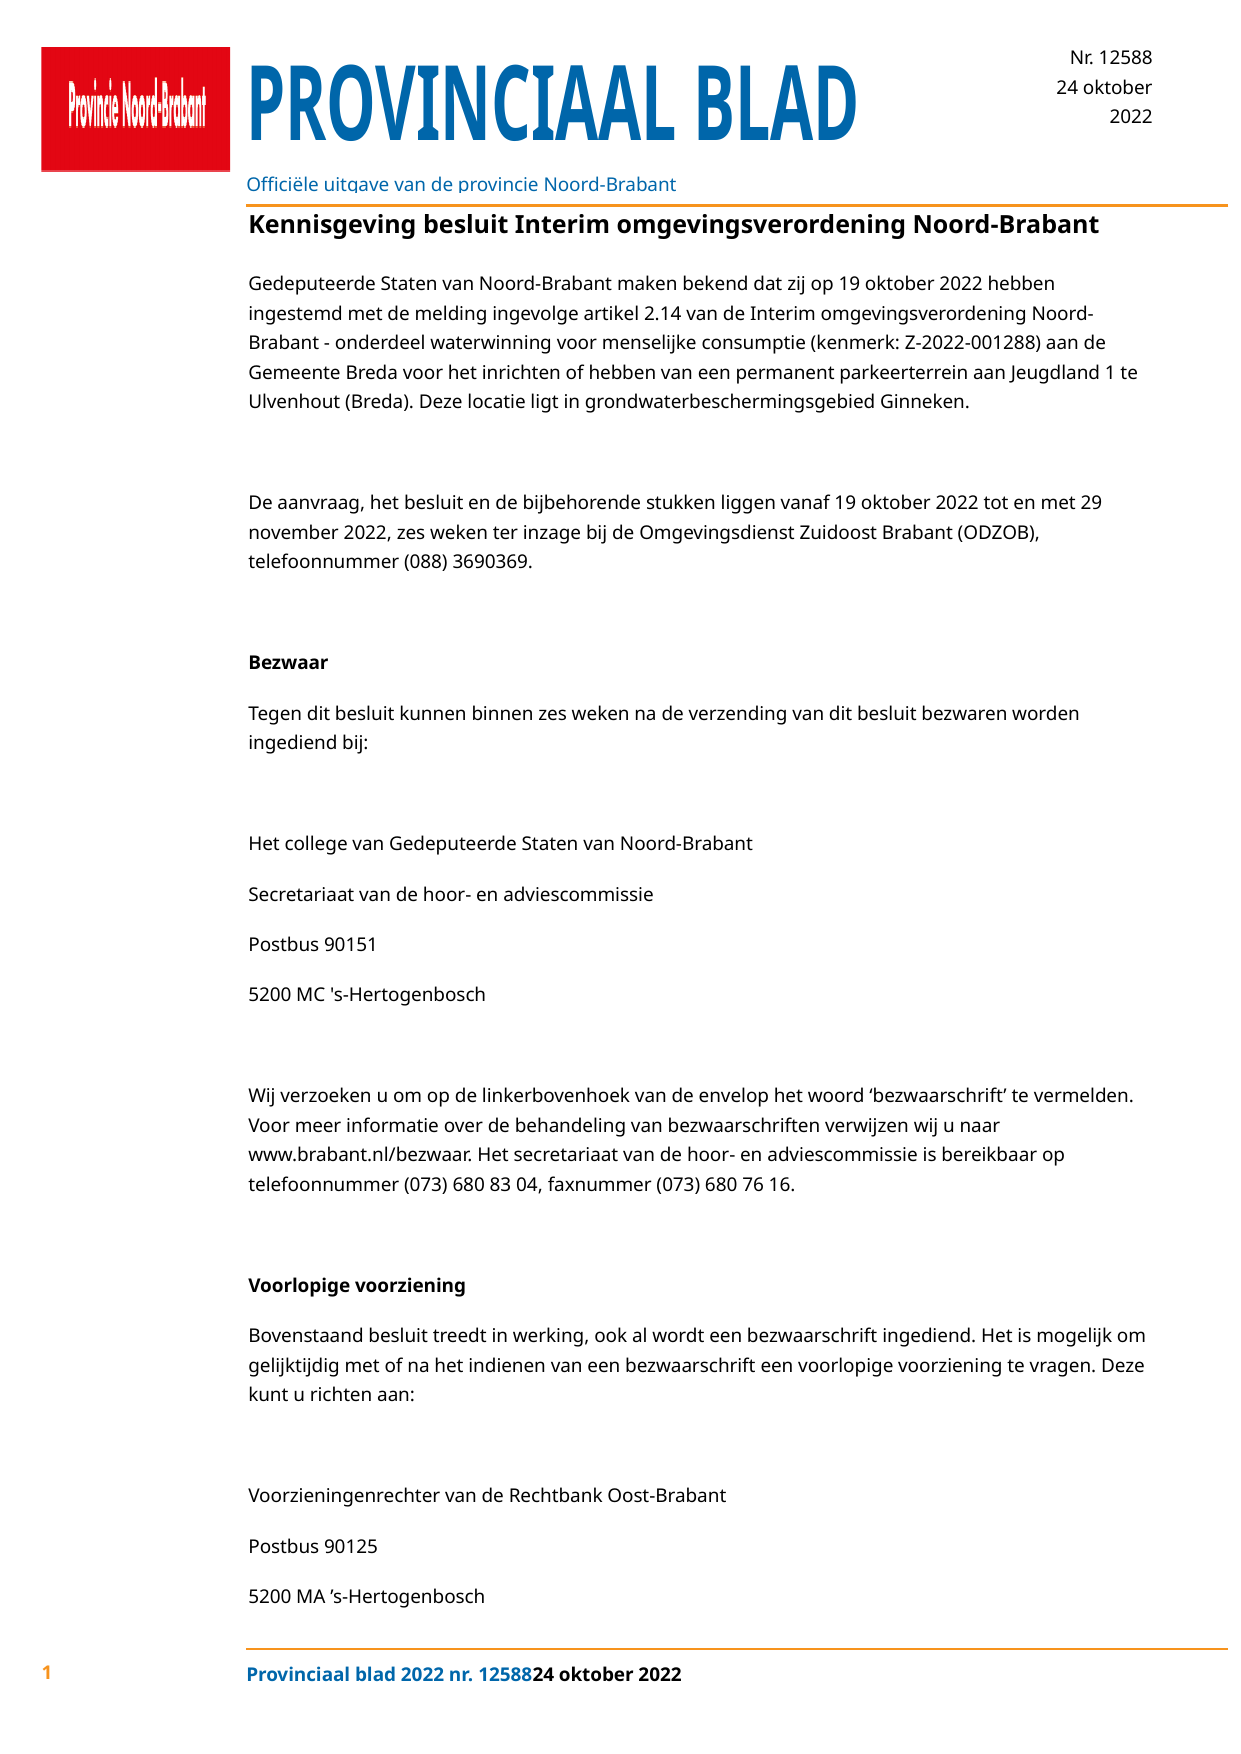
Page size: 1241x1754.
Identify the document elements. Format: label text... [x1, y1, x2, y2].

text Voorzieningenrechter van de Rechtbank Oost-Brabant [248, 1482, 1152, 1508]
text Bezwaar [248, 649, 1152, 675]
picture [41, 47, 231, 172]
text Gedeputeerde Staten van Noord-Brabant maken bekend dat zij op 19 oktober 2022 hebben ingestemd met de melding ingevolge artikel 2.14 van de Interim omgevingsverordening Noord-Brabant - onderdeel waterwinning voor menselijke consumptie (kenmerk: Z-2022-001288) aan de Gemeente Breda voor het inrichten of hebben van een permanent parkeerterrein aan Jeugdland 1 te Ulvenhout (Breda). Deze locatie ligt in grondwaterbeschermingsgebied Ginneken. [248, 270, 1152, 414]
text Tegen dit besluit kunnen binnen zes weken na de verzending van dit besluit bezwaren worden ingediend bij: [248, 700, 1152, 755]
text Kennisgeving besluit Interim omgevingsverordening Noord-Brabant [248, 207, 1152, 241]
text 5200 MA ’s-Hertogenbosch [248, 1583, 1152, 1609]
text Secretariaat van de hoor- en adviescommissie [248, 881, 1152, 906]
text Het college van Gedeputeerde Staten van Noord-Brabant [248, 830, 1152, 856]
text Voorlopige voorziening [248, 1272, 1152, 1298]
text Wij verzoeken u om op de linkerbovenhoek van de envelop het woord ‘bezwaarschrift’ te vermelden. Voor meer informatie over de behandeling van bezwaarschriften verwijzen wij u naar www.brabant.nl/bezwaar. Het secretariaat van de hoor- en adviescommissie is bereikbaar op telefoonnummer (073) 680 83 04, faxnummer (073) 680 76 16. [248, 1082, 1152, 1197]
text Postbus 90151 [248, 931, 1152, 957]
text Bovenstaand besluit treedt in werking, ook al wordt een bezwaarschrift ingediend. Het is mogelijk om gelijktijdig met of na het indienen van een bezwaarschrift een voorlopige voorziening te vragen. Deze kunt u richten aan: [248, 1322, 1152, 1407]
text De aanvraag, het besluit en de bijbehorende stukken liggen vanaf 19 oktober 2022 tot en met 29 november 2022, zes weken ter inzage bij de Omgevingsdienst Zuidoost Brabant (ODZOB), telefoonnummer (088) 3690369. [248, 489, 1152, 574]
text Postbus 90125 [248, 1533, 1152, 1558]
text 5200 MC 's-Hertogenbosch [248, 982, 1152, 1007]
